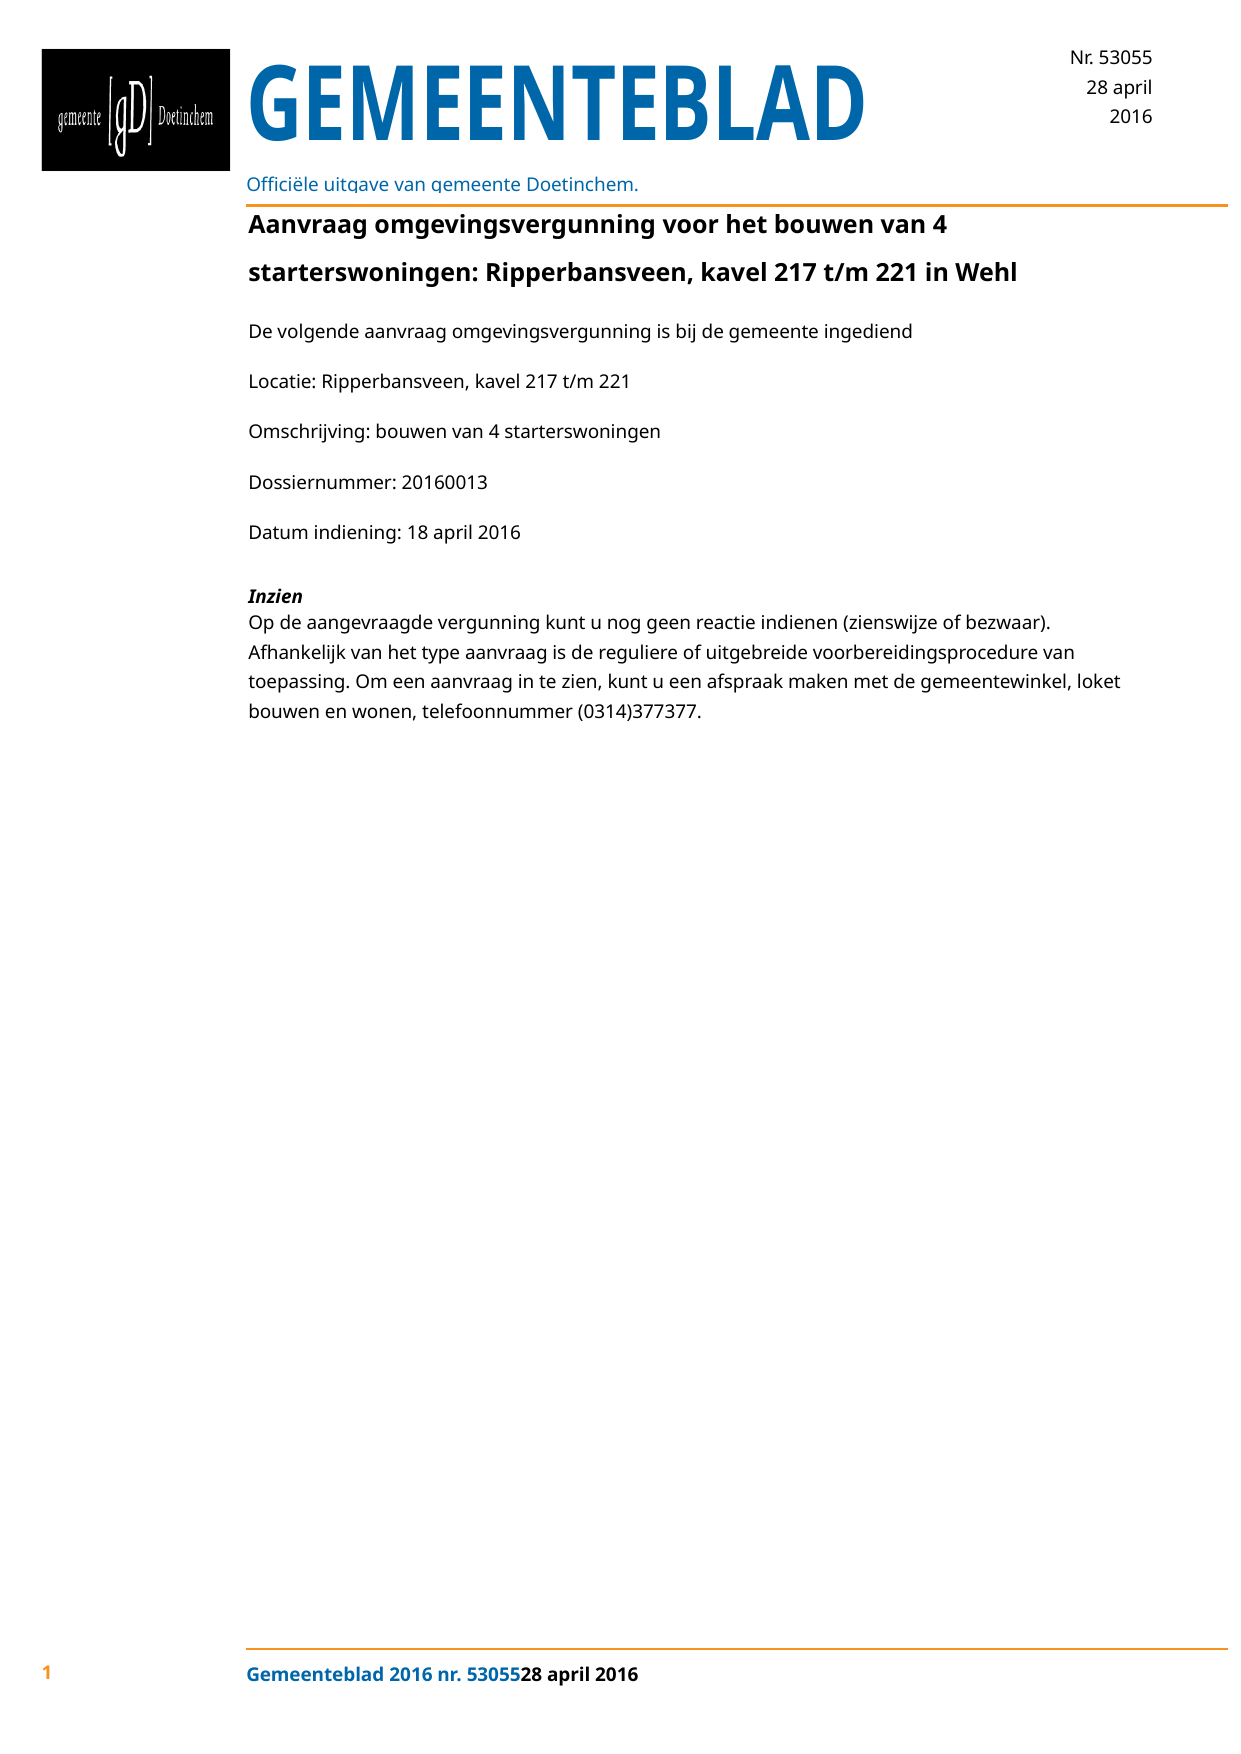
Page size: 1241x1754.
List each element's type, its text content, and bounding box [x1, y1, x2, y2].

text Op de aangevraagde vergunning kunt u nog geen reactie indienen (zienswijze of bezwaar). Afhankelijk van het type aanvraag is de reguliere of uitgebreide voorbereidingsprocedure van toepassing. Om een aanvraag in te zien, kunt u een afspraak maken met de gemeentewinkel, loket bouwen en wonen, telefoonnummer (0314)377377. [248, 609, 1152, 724]
text Dossiernummer: 20160013 [248, 469, 1152, 495]
text Datum indiening: 18 april 2016 [248, 519, 1152, 545]
text Locatie: Ripperbansveen, kavel 217 t/m 221 [248, 368, 1152, 394]
text Aanvraag omgevingsvergunning voor het bouwen van 4 starterswoningen: Ripperbansveen, kavel 217 t/m 221 in Wehl [248, 207, 1152, 288]
text Omschrijving: bouwen van 4 starterswoningen [248, 419, 1152, 444]
picture [41, 47, 231, 172]
text De volgende aanvraag omgevingsvergunning is bij de gemeente ingediend [248, 318, 1152, 344]
text Inzien [248, 583, 1152, 609]
